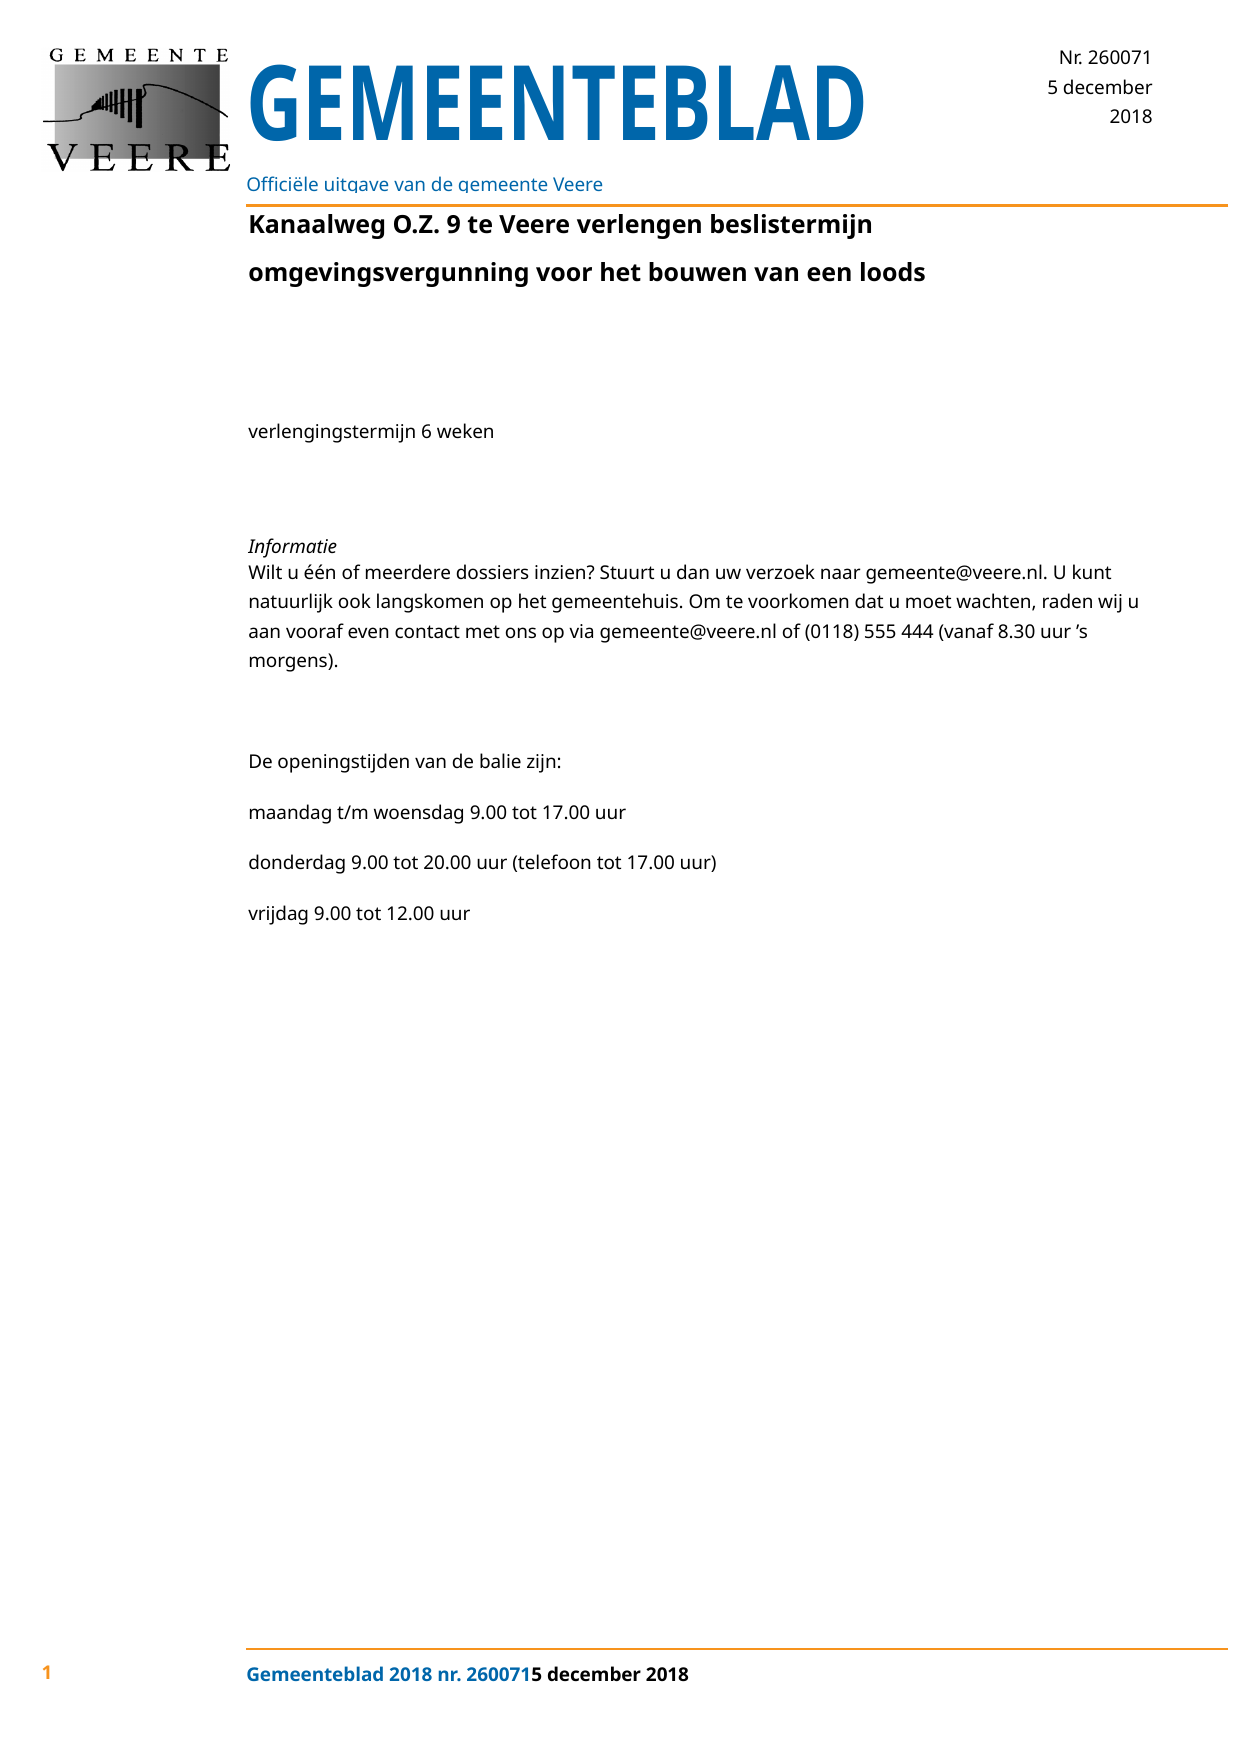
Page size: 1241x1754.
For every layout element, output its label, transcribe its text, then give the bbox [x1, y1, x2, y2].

text De openingstijden van de balie zijn: [248, 748, 1152, 774]
picture [41, 47, 231, 172]
text verlengingstermijn 6 weken [248, 419, 1152, 444]
text Kanaalweg O.Z. 9 te Veere verlengen beslistermijn omgevingsvergunning voor het bouwen van een loods [248, 207, 1152, 288]
text donderdag 9.00 tot 20.00 uur (telefoon tot 17.00 uur) [248, 849, 1152, 875]
text vrijdag 9.00 tot 12.00 uur [248, 900, 1152, 925]
text Wilt u één of meerdere dossiers inzien? Stuurt u dan uw verzoek naar gemeente@veere.nl. U kunt natuurlijk ook langskomen op het gemeentehuis. Om te voorkomen dat u moet wachten, raden wij u aan vooraf even contact met ons op via gemeente@veere.nl of (0118) 555 444 (vanaf 8.30 uur ’s morgens). [248, 559, 1152, 673]
text Informatie [248, 533, 1152, 559]
text maandag t/m woensdag 9.00 tot 17.00 uur [248, 799, 1152, 824]
